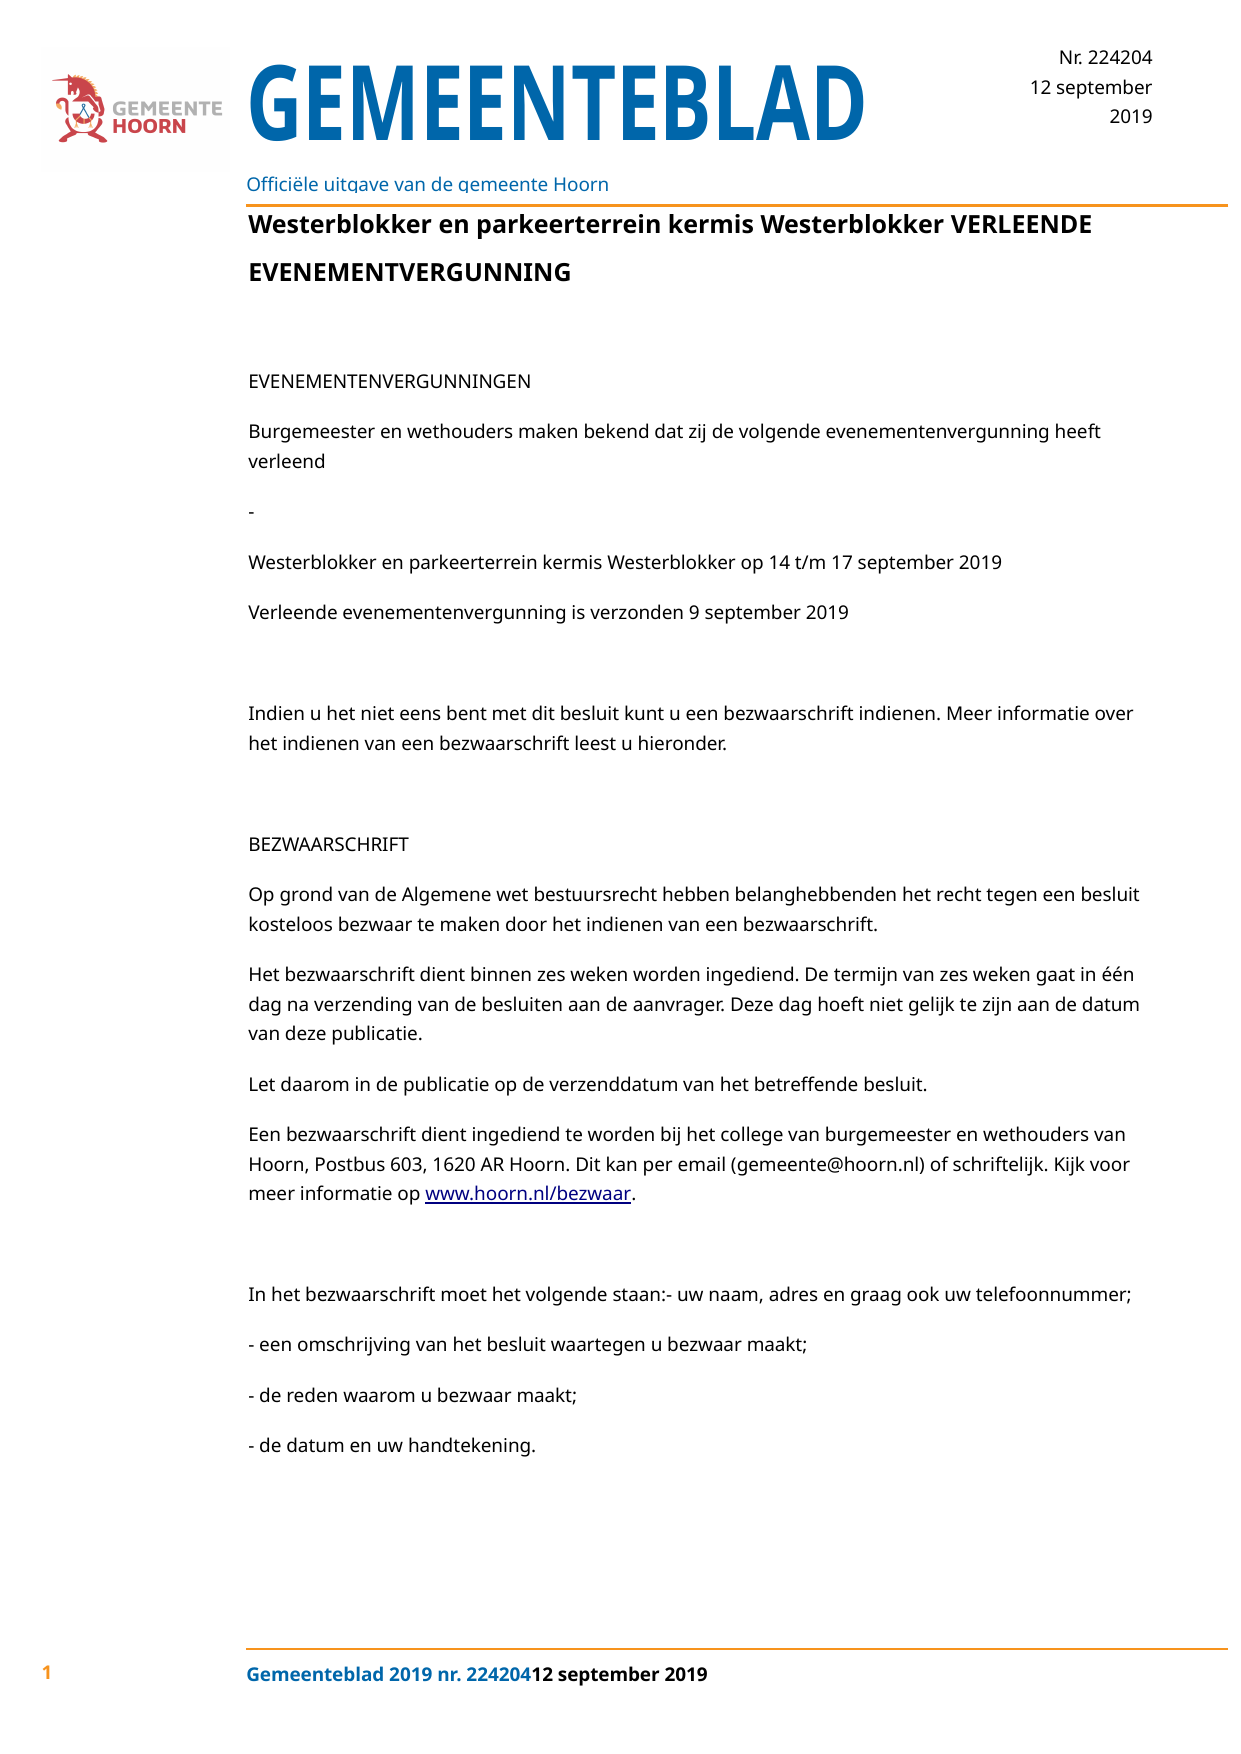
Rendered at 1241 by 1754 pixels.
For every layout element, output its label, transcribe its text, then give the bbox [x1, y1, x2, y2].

text Let daarom in de publicatie op de verzenddatum van het betreffende besluit. [248, 1071, 1152, 1097]
text EVENEMENTENVERGUNNINGEN [248, 368, 1152, 394]
text BEZWAARSCHRIFT [248, 831, 1152, 857]
text - de datum en uw handtekening. [248, 1432, 1152, 1458]
text Het bezwaarschrift dient binnen zes weken worden ingediend. De termijn van zes weken gaat in één dag na verzending van de besluiten aan de aanvrager. Deze dag hoeft niet gelijk te zijn aan de datum van deze publicatie. [248, 961, 1152, 1046]
text Burgemeester en wethouders maken bekend dat zij de volgende evenementenvergunning heeft verleend [248, 419, 1152, 474]
text Indien u het niet eens bent met dit besluit kunt u een bezwaarschrift indienen. Meer informatie over het indienen van een bezwaarschrift leest u hieronder. [248, 700, 1152, 756]
text - [248, 499, 1152, 524]
text Op grond van de Algemene wet bestuursrecht hebben belanghebbenden het recht tegen een besluit kosteloos bezwaar te maken door het indienen van een bezwaarschrift. [248, 881, 1152, 937]
text Westerblokker en parkeerterrein kermis Westerblokker VERLEENDE EVENEMENTVERGUNNING [248, 207, 1152, 288]
text In het bezwaarschrift moet het volgende staan:- uw naam, adres en graag ook uw telefoonnummer; [248, 1281, 1152, 1307]
text Verleende evenementenvergunning is verzonden 9 september 2019 [248, 599, 1152, 625]
text Een bezwaarschrift dient ingediend te worden bij het college van burgemeester en wethouders van Hoorn, Postbus 603, 1620 AR Hoorn. Dit kan per email (gemeente@hoorn.nl) of schriftelijk. Kijk voor meer informatie op www.hoorn.nl/bezwaar. [248, 1121, 1152, 1206]
text - de reden waarom u bezwaar maakt; [248, 1382, 1152, 1408]
text Westerblokker en parkeerterrein kermis Westerblokker op 14 t/m 17 september 2019 [248, 549, 1152, 575]
text - een omschrijving van het besluit waartegen u bezwaar maakt; [248, 1332, 1152, 1357]
picture [41, 47, 231, 172]
